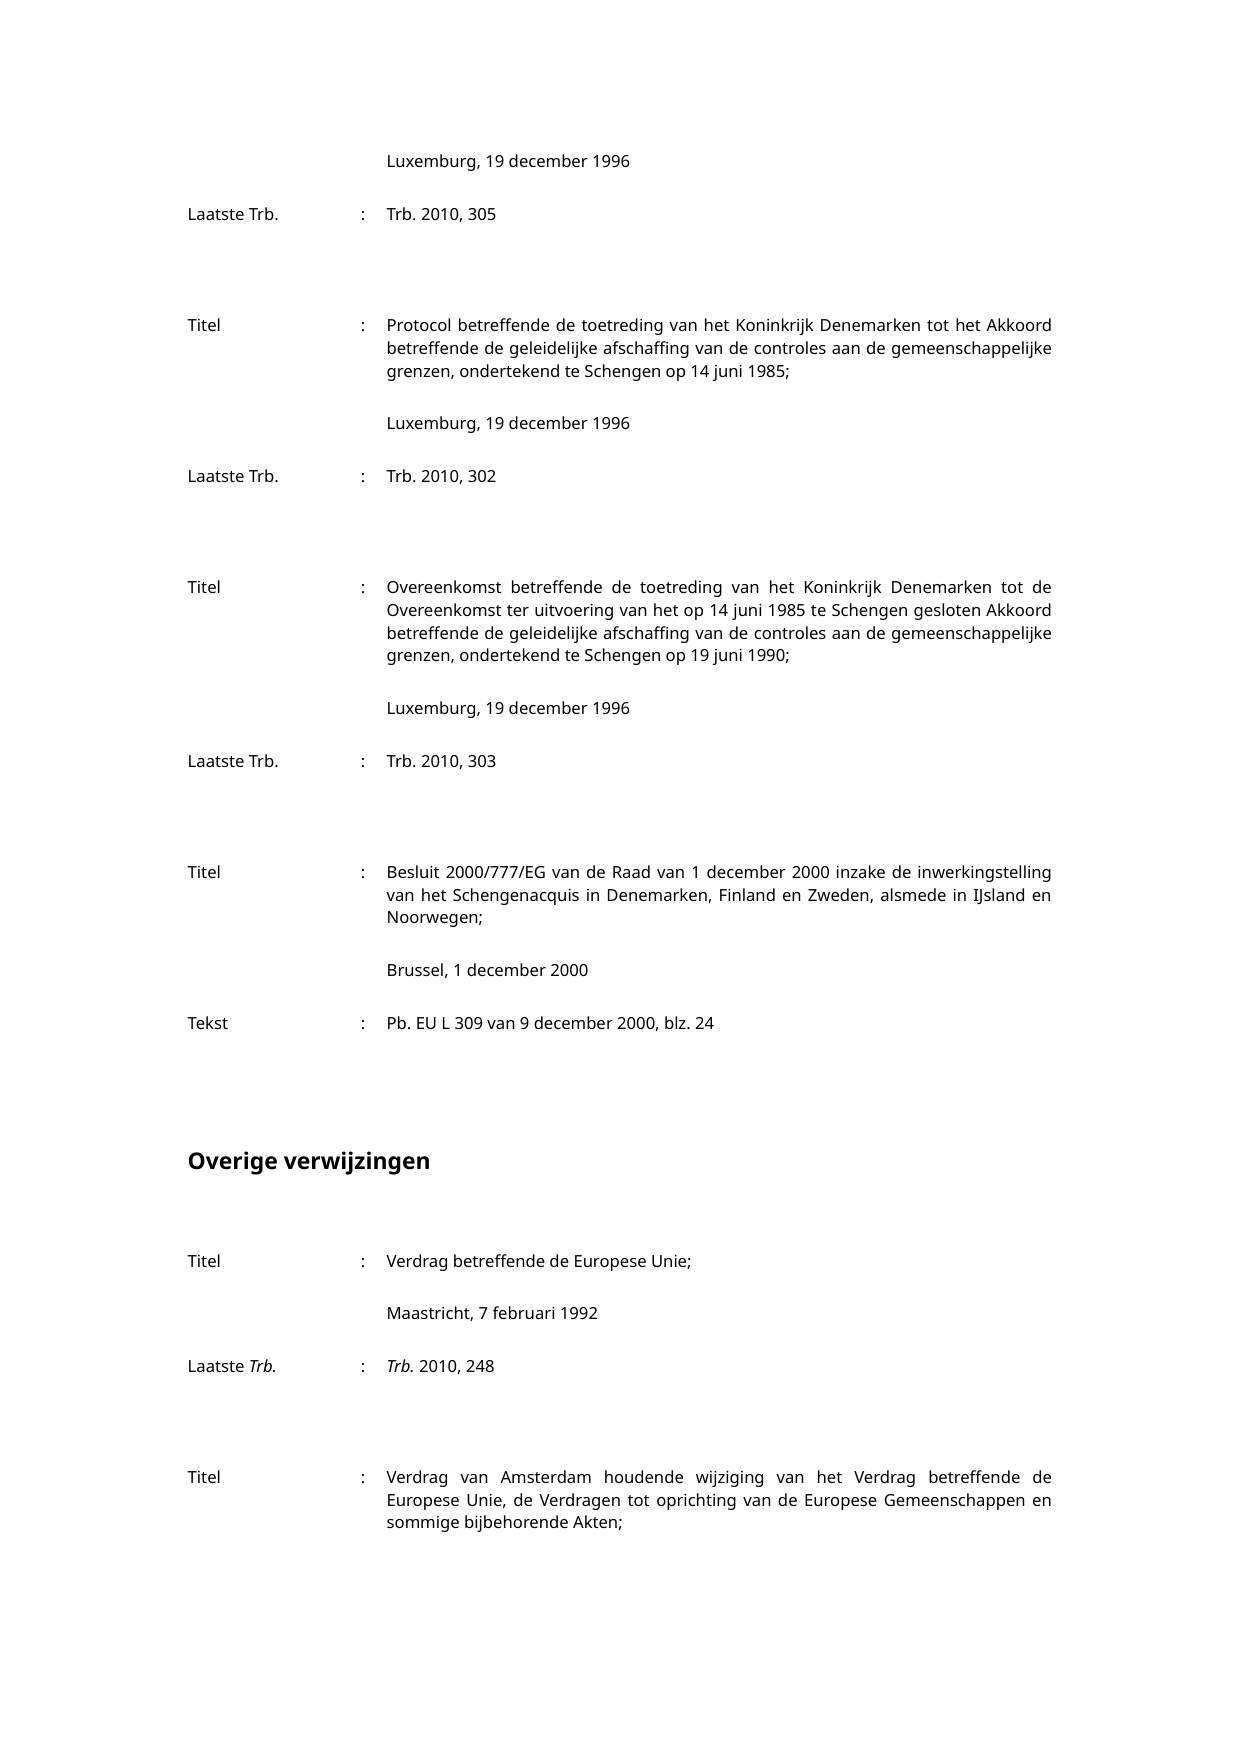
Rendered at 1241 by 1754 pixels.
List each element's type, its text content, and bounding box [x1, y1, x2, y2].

table_cell Trb. 2010, 302 [386, 465, 1053, 517]
table_cell Tekst [188, 1011, 361, 1064]
table_cell [188, 802, 361, 861]
table_cell [386, 255, 1053, 314]
table_header : [361, 1249, 386, 1354]
table_cell Laatste Trb. [188, 465, 361, 517]
table_cell [361, 255, 386, 314]
subtitle Overige verwijzingen [187, 1145, 1053, 1176]
table_cell [361, 1407, 386, 1466]
table_cell [361, 150, 386, 203]
table_cell Titel [188, 1466, 361, 1564]
table_cell Trb. 2010, 248 [386, 1355, 1053, 1407]
table_cell : [361, 203, 386, 255]
table_cell Protocol betreffende de toetreding van het Koninkrijk Denemarken tot het Akkoord betreffende de geleidelijke afschaffing van de controles aan de gemeenschappelijke grenzen, ondertekend te Schengen op 14 juni 1985; Luxemburg, 19 december 1996 [386, 314, 1053, 465]
table_cell [386, 518, 1053, 576]
table_cell [188, 518, 361, 576]
table_cell : [361, 314, 386, 465]
table_cell [386, 802, 1053, 861]
table_cell : [361, 576, 386, 749]
table_cell Besluit 2000/777/EG van de Raad van 1 december 2000 inzake de inwerkingstelling van het Schengenacquis in Denemarken, Finland en Zweden, alsmede in IJsland en Noorwegen; Brussel, 1 december 2000 [386, 861, 1053, 1011]
table_cell : [361, 465, 386, 517]
table_cell : [361, 1011, 386, 1064]
table_cell : [361, 861, 386, 1011]
table_cell [188, 150, 361, 203]
table_cell [361, 802, 386, 861]
table_cell Overeenkomst betreffende de toetreding van het Koninkrijk Denemarken tot de Overeenkomst ter uitvoering van het op 14 juni 1985 te Schengen gesloten Akkoord betreffende de geleidelijke afschaffing van de controles aan de gemeenschappelijke grenzen, ondertekend te Schengen op 19 juni 1990; Luxemburg, 19 december 1996 [386, 576, 1053, 749]
table_cell : [361, 749, 386, 802]
table_cell [386, 1407, 1053, 1466]
table_cell [188, 1407, 361, 1466]
table_cell Luxemburg, 19 december 1996 [386, 150, 1053, 203]
table_cell Trb. 2010, 305 [386, 203, 1053, 255]
table_header Verdrag betreffende de Europese Unie; Maastricht, 7 februari 1992 [386, 1249, 1053, 1354]
table_cell Laatste Trb. [188, 203, 361, 255]
table_cell Trb. 2010, 303 [386, 749, 1053, 802]
table_header Titel [188, 1249, 361, 1354]
table_cell Laatste Trb. [188, 1355, 361, 1407]
table_cell [188, 255, 361, 314]
table_cell Titel [188, 576, 361, 749]
table_cell : [361, 1466, 386, 1564]
table_cell Pb. EU L 309 van 9 december 2000, blz. 24 [386, 1011, 1053, 1064]
table_cell Laatste Trb. [188, 749, 361, 802]
table_cell [361, 518, 386, 576]
table_cell Verdrag van Amsterdam houdende wijziging van het Verdrag betreffende de Europese Unie, de Verdragen tot oprichting van de Europese Gemeenschappen en sommige bijbehorende Akten; [386, 1466, 1053, 1564]
table_cell Titel [188, 861, 361, 1011]
table_cell Titel [188, 314, 361, 465]
table_cell : [361, 1355, 386, 1407]
